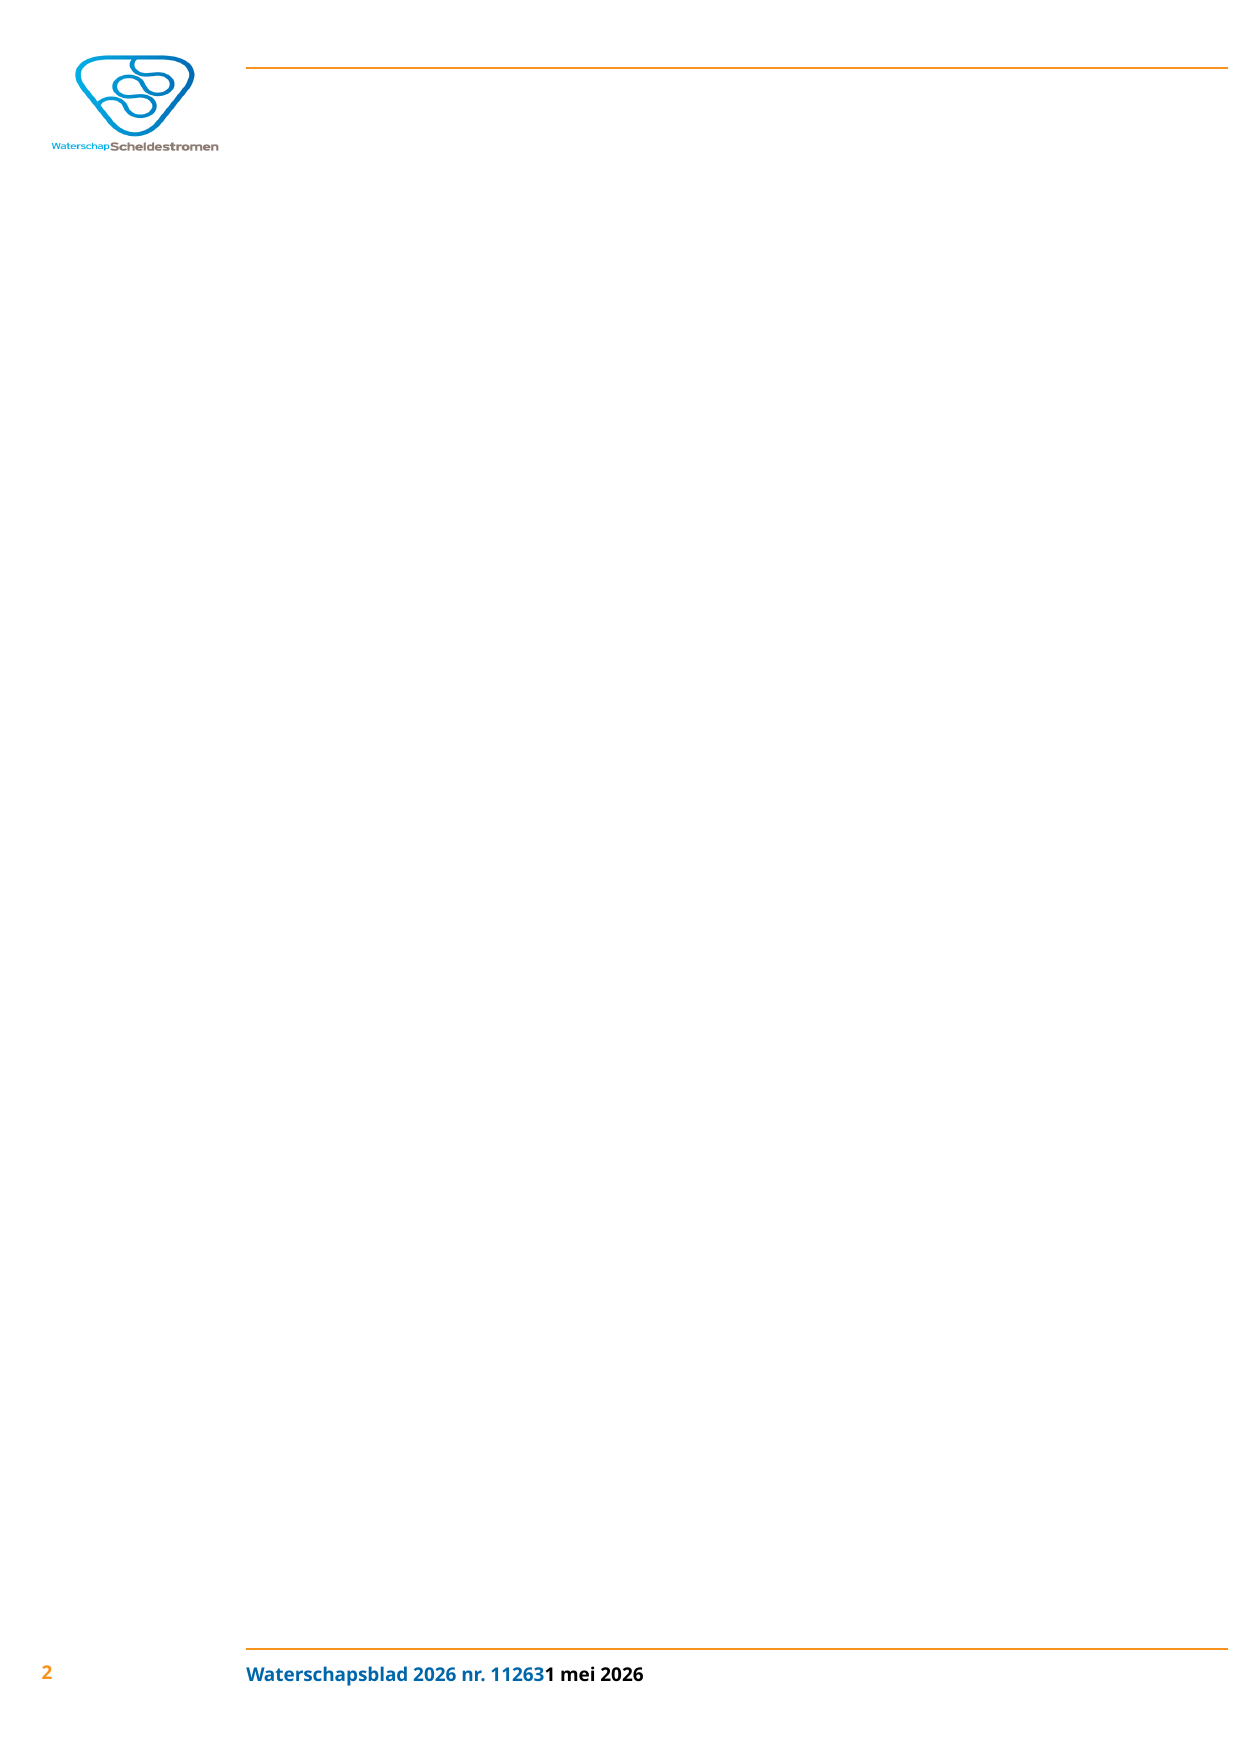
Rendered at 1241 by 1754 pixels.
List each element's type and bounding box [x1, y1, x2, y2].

picture [41, 47, 231, 172]
